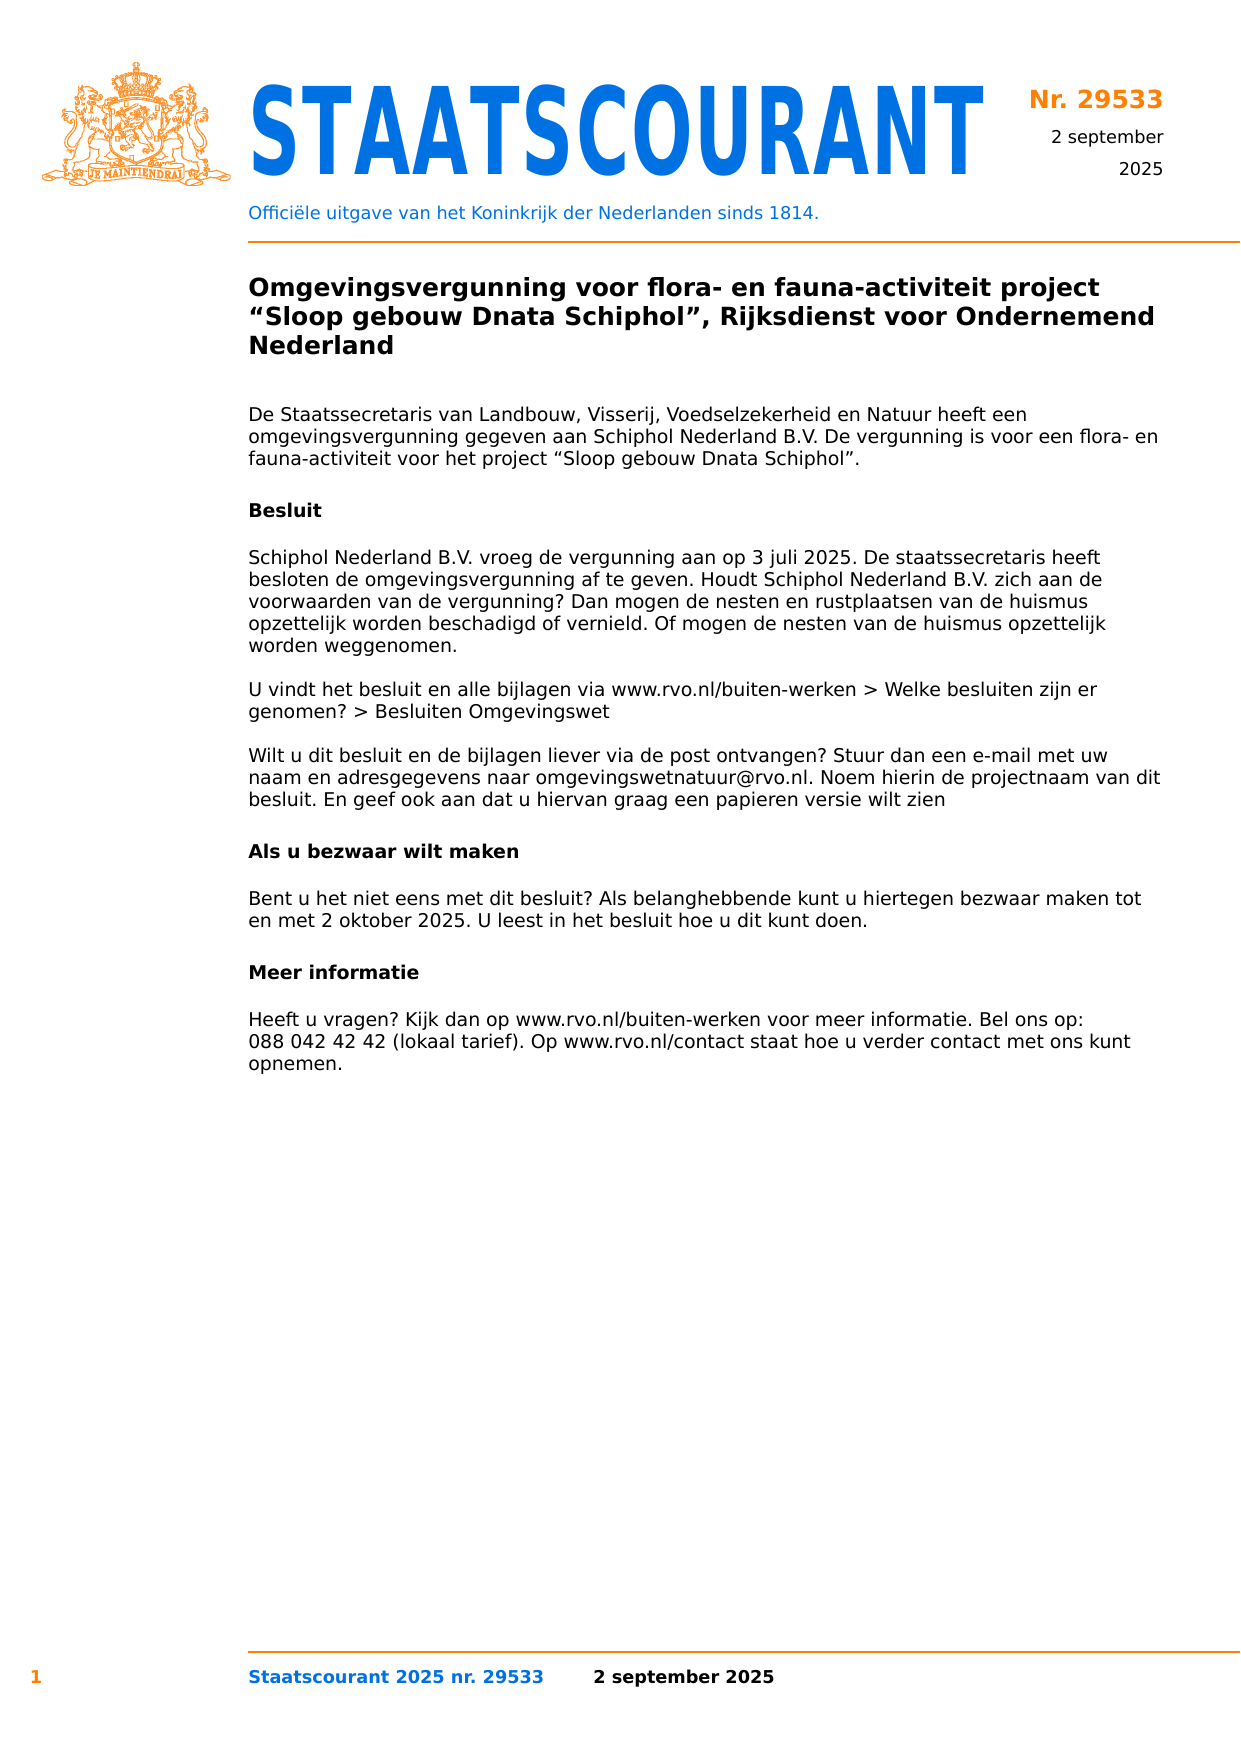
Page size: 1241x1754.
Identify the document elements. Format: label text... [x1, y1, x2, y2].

subtitle Als u bezwaar wilt maken [248, 841, 1163, 863]
table_cell Officiële uitgave van het Koninkrijk der Nederlanden sinds 1814. [248, 203, 1240, 241]
text Schiphol Nederland B.V. vroeg de vergunning aan op 3 juli 2025. De staatssecretaris heeft besloten de omgevingsvergunning af te geven. Houdt Schiphol Nederland B.V. zich aan de voorwaarden van de vergunning? Dan mogen de nesten en rustplaatsen van de huismus opzettelijk worden beschadigd of vernield. Of mogen de nesten van de huismus opzettelijk worden weggenomen. [248, 547, 1163, 657]
text Bent u het niet eens met dit besluit? Als belanghebbende kunt u hiertegen bezwaar maken tot en met 2 oktober 2025. U leest in het besluit hoe u dit kunt doen. [248, 888, 1163, 932]
text U vindt het besluit en alle bijlagen via www.rvo.nl/buiten-werken > Welke besluiten zijn er genomen? > Besluiten Omgevingswet [248, 679, 1163, 723]
picture [41, 62, 231, 186]
table_cell 2025 [998, 153, 1240, 203]
text Wilt u dit besluit en de bijlagen liever via de post ontvangen? Stuur dan een e-mail met uw naam en adresgegevens naar omgevingswetnatuur@rvo.nl. Noem hierin de projectnaam van dit besluit. En geef ook aan dat u hiervan graag een papieren versie wilt zien [248, 745, 1163, 811]
text De Staatssecretaris van Landbouw, Visserij, Voedselzekerheid en Natuur heeft een omgevingsvergunning gegeven aan Schiphol Nederland B.V. De vergunning is voor een flora- en fauna-activiteit voor het project “Sloop gebouw Dnata Schiphol”. [248, 404, 1163, 470]
table_header STAATSCOURANT [248, 62, 998, 203]
table_header Nr. 29533 [998, 62, 1240, 121]
text Heeft u vragen? Kijk dan op www.rvo.nl/buiten-werken voor meer informatie. Bel ons op: 088 042 42 42 (lokaal tarief). Op www.rvo.nl/contact staat hoe u verder contact met ons kunt opnemen. [248, 1009, 1163, 1074]
table_header [25, 62, 248, 241]
subtitle Omgevingsvergunning voor flora- en fauna-activiteit project “Sloop gebouw Dnata Schiphol”, Rijksdienst voor Ondernemend Nederland [248, 273, 1163, 361]
subtitle Besluit [248, 500, 1163, 522]
subtitle Meer informatie [248, 962, 1163, 984]
table_cell 2 september [998, 121, 1240, 153]
